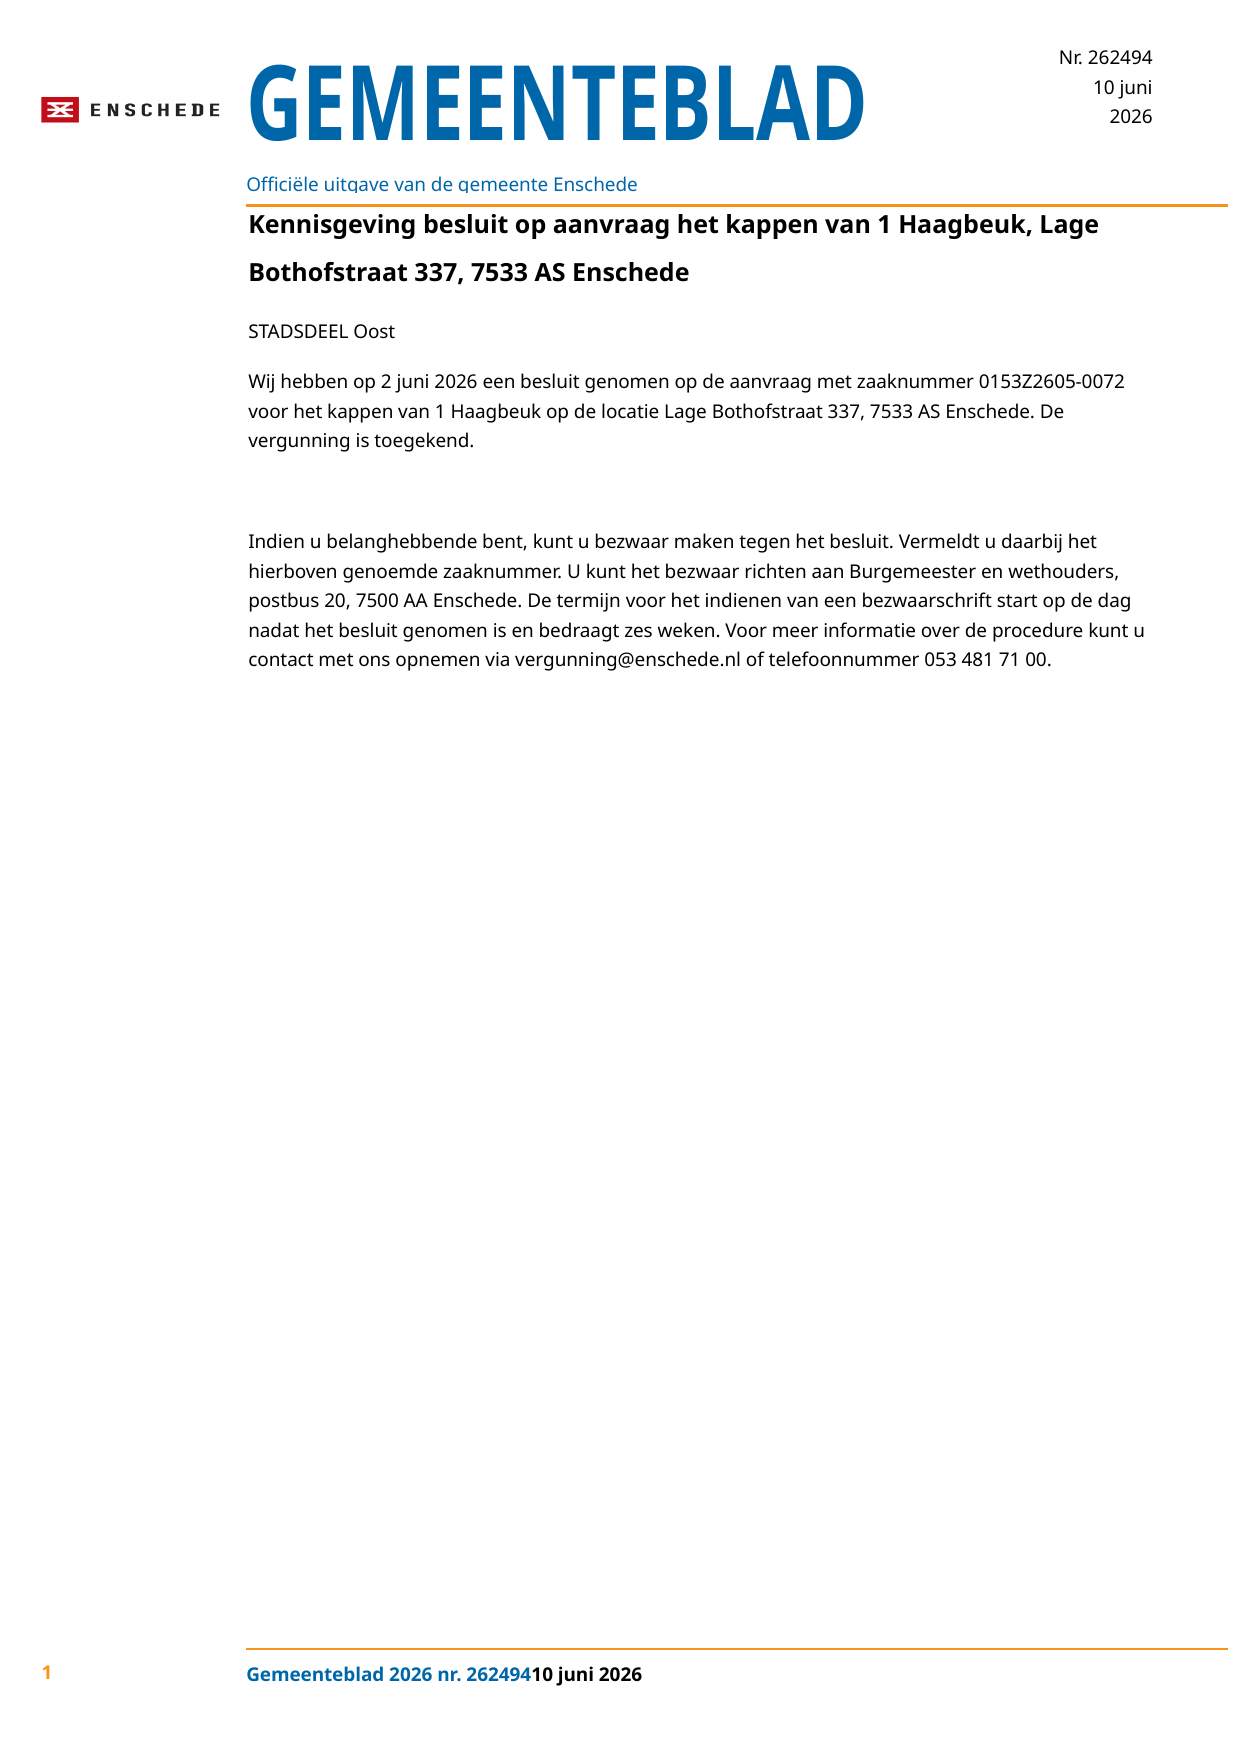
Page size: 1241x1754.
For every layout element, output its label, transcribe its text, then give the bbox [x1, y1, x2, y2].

text Kennisgeving besluit op aanvraag het kappen van 1 Haagbeuk, Lage Bothofstraat 337, 7533 AS Enschede [248, 207, 1152, 288]
text Wij hebben op 2 juni 2026 een besluit genomen op de aanvraag met zaaknummer 0153Z2605-0072 voor het kappen van 1 Haagbeuk op de locatie Lage Bothofstraat 337, 7533 AS Enschede. De vergunning is toegekend. [248, 368, 1152, 453]
text Indien u belanghebbende bent, kunt u bezwaar maken tegen het besluit. Vermeldt u daarbij het hierboven genoemde zaaknummer. U kunt het bezwaar richten aan Burgemeester en wethouders, postbus 20, 7500 AA Enschede. De termijn voor het indienen van een bezwaarschrift start op de dag nadat het besluit genomen is en bedraagt zes weken. Voor meer informatie over de procedure kunt u contact met ons opnemen via vergunning@enschede.nl of telefoonnummer 053 481 71 00. [248, 528, 1152, 672]
text STADSDEEL Oost [248, 318, 1152, 344]
picture [41, 47, 231, 172]
